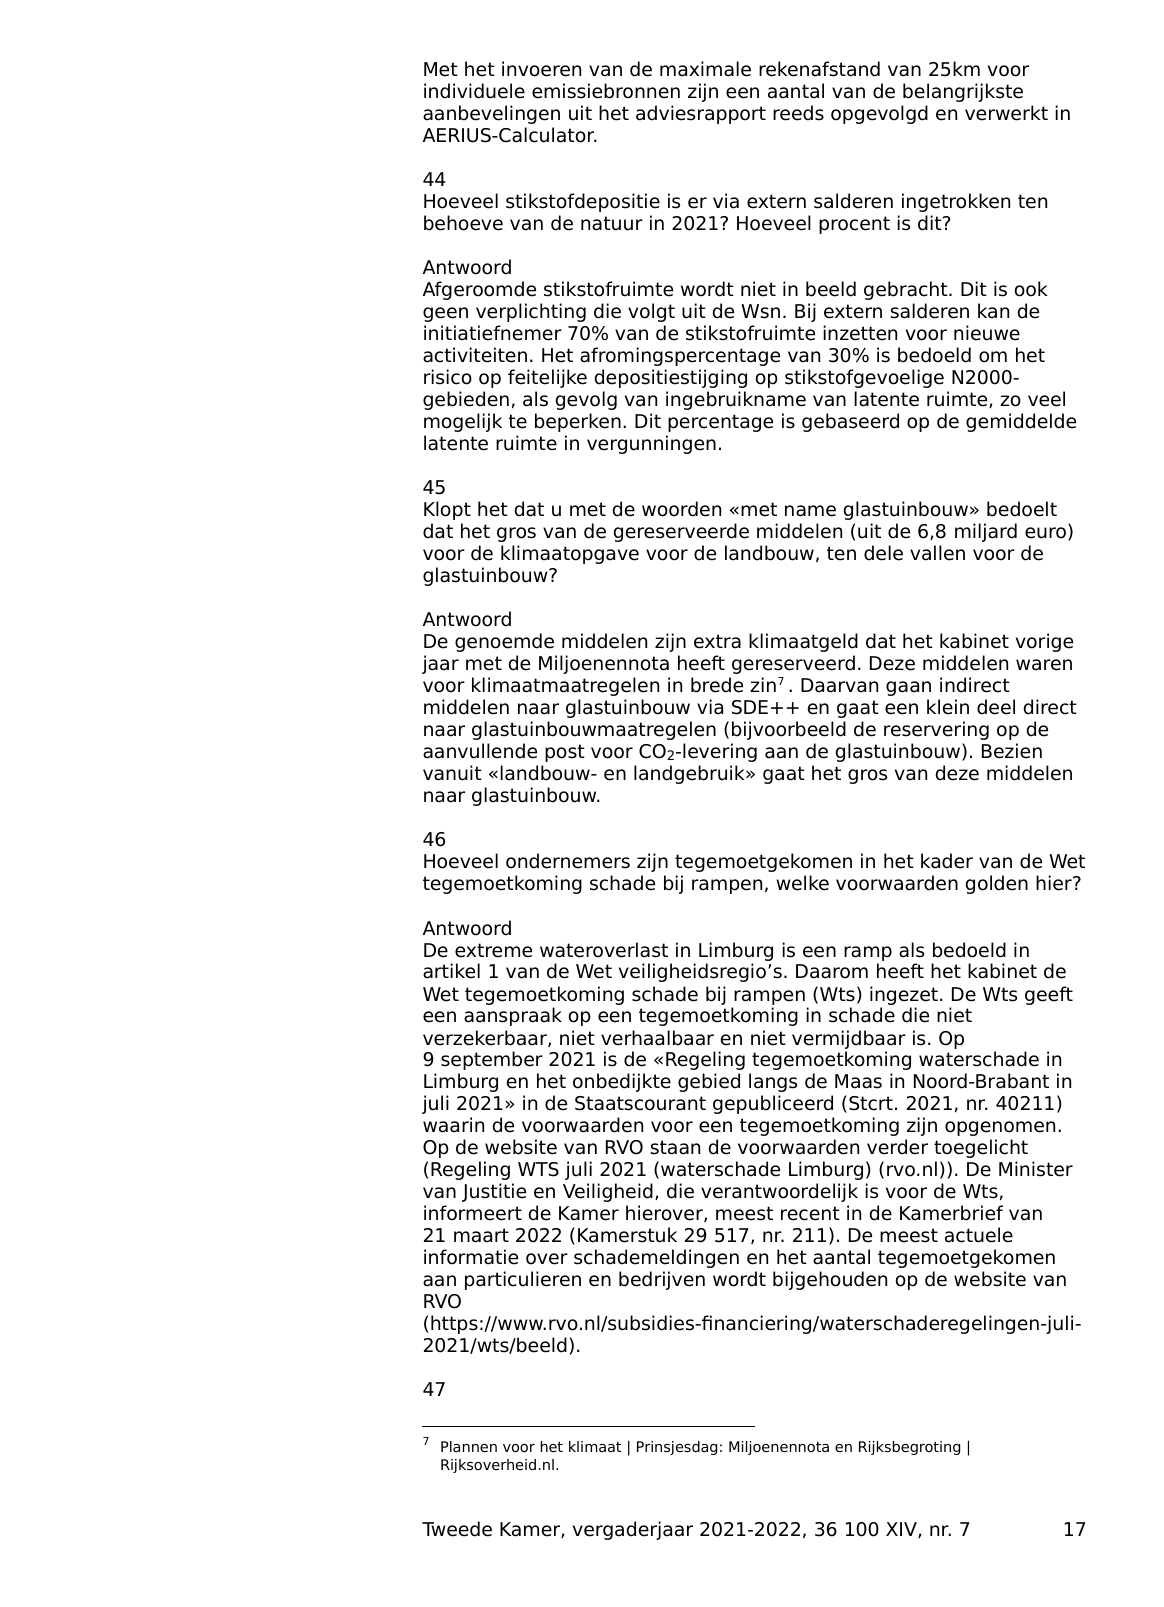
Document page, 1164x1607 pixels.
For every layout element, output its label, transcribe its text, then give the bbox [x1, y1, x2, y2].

text Plannen voor het klimaat | Prinsjesdag: Miljoenennota en Rijksbegroting | Rijksoverheid.nl. [422, 1435, 1087, 1474]
text De genoemde middelen zijn extra klimaatgeld dat het kabinet vorige jaar met de Miljoenennota heeft gereserveerd. Deze middelen waren voor klimaatmaatregelen in brede zin. Daarvan gaan indirect middelen naar glastuinbouw via SDE++ en gaat een klein deel direct naar glastuinbouwmaatregelen (bijvoorbeeld de reservering op de aanvullende post voor CO2-levering aan de glastuinbouw). Bezien vanuit «landbouw- en landgebruik» gaat het gros van deze middelen naar glastuinbouw. [422, 631, 1087, 807]
text Klopt het dat u met de woorden «met name glastuinbouw» bedoelt dat het gros van de gereserveerde middelen (uit de 6,8 miljard euro) voor de klimaatopgave voor de landbouw, ten dele vallen voor de glastuinbouw? [422, 499, 1087, 587]
text 44 [422, 169, 1087, 191]
text De extreme wateroverlast in Limburg is een ramp als bedoeld in artikel 1 van de Wet veiligheidsregio’s. Daarom heeft het kabinet de Wet tegemoetkoming schade bij rampen (Wts) ingezet. De Wts geeft een aanspraak op een tegemoetkoming in schade die niet verzekerbaar, niet verhaalbaar en niet vermijdbaar is. Op 9 september 2021 is de «Regeling tegemoetkoming waterschade in Limburg en het onbedijkte gebied langs de Maas in Noord-Brabant in juli 2021» in de Staatscourant gepubliceerd (Stcrt. 2021, nr. 40211) waarin de voorwaarden voor een tegemoetkoming zijn opgenomen. Op de website van RVO staan de voorwaarden verder toegelicht (Regeling WTS juli 2021 (waterschade Limburg) (rvo.nl)). De Minister van Justitie en Veiligheid, die verantwoordelijk is voor de Wts, informeert de Kamer hierover, meest recent in de Kamerbrief van 21 maart 2022 (Kamerstuk 29 517, nr. 211). De meest actuele informatie over schademeldingen en het aantal tegemoetgekomen aan particulieren en bedrijven wordt bijgehouden op de website van RVO (https://www.rvo.nl/subsidies-financiering/waterschaderegelingen-juli-2021/wts/beeld). [422, 939, 1087, 1357]
text 45 [422, 477, 1087, 499]
text Antwoord [422, 917, 1087, 939]
text Hoeveel stikstofdepositie is er via extern salderen ingetrokken ten behoeve van de natuur in 2021? Hoeveel procent is dit? [422, 191, 1087, 235]
text Antwoord [422, 609, 1087, 631]
text Afgeroomde stikstofruimte wordt niet in beeld gebracht. Dit is ook geen verplichting die volgt uit de Wsn. Bij extern salderen kan de initiatiefnemer 70% van de stikstofruimte inzetten voor nieuwe activiteiten. Het afromingspercentage van 30% is bedoeld om het risico op feitelijke depositiestijging op stikstofgevoelige N2000-gebieden, als gevolg van ingebruikname van latente ruimte, zo veel mogelijk te beperken. Dit percentage is gebaseerd op de gemiddelde latente ruimte in vergunningen. [422, 279, 1087, 455]
text Antwoord [422, 257, 1087, 279]
text 46 [422, 829, 1087, 851]
text 47 [422, 1379, 1087, 1401]
text Met het invoeren van de maximale rekenafstand van 25km voor individuele emissiebronnen zijn een aantal van de belangrijkste aanbevelingen uit het adviesrapport reeds opgevolgd en verwerkt in AERIUS-Calculator. [422, 59, 1087, 147]
text Hoeveel ondernemers zijn tegemoetgekomen in het kader van de Wet tegemoetkoming schade bij rampen, welke voorwaarden golden hier? [422, 851, 1087, 895]
